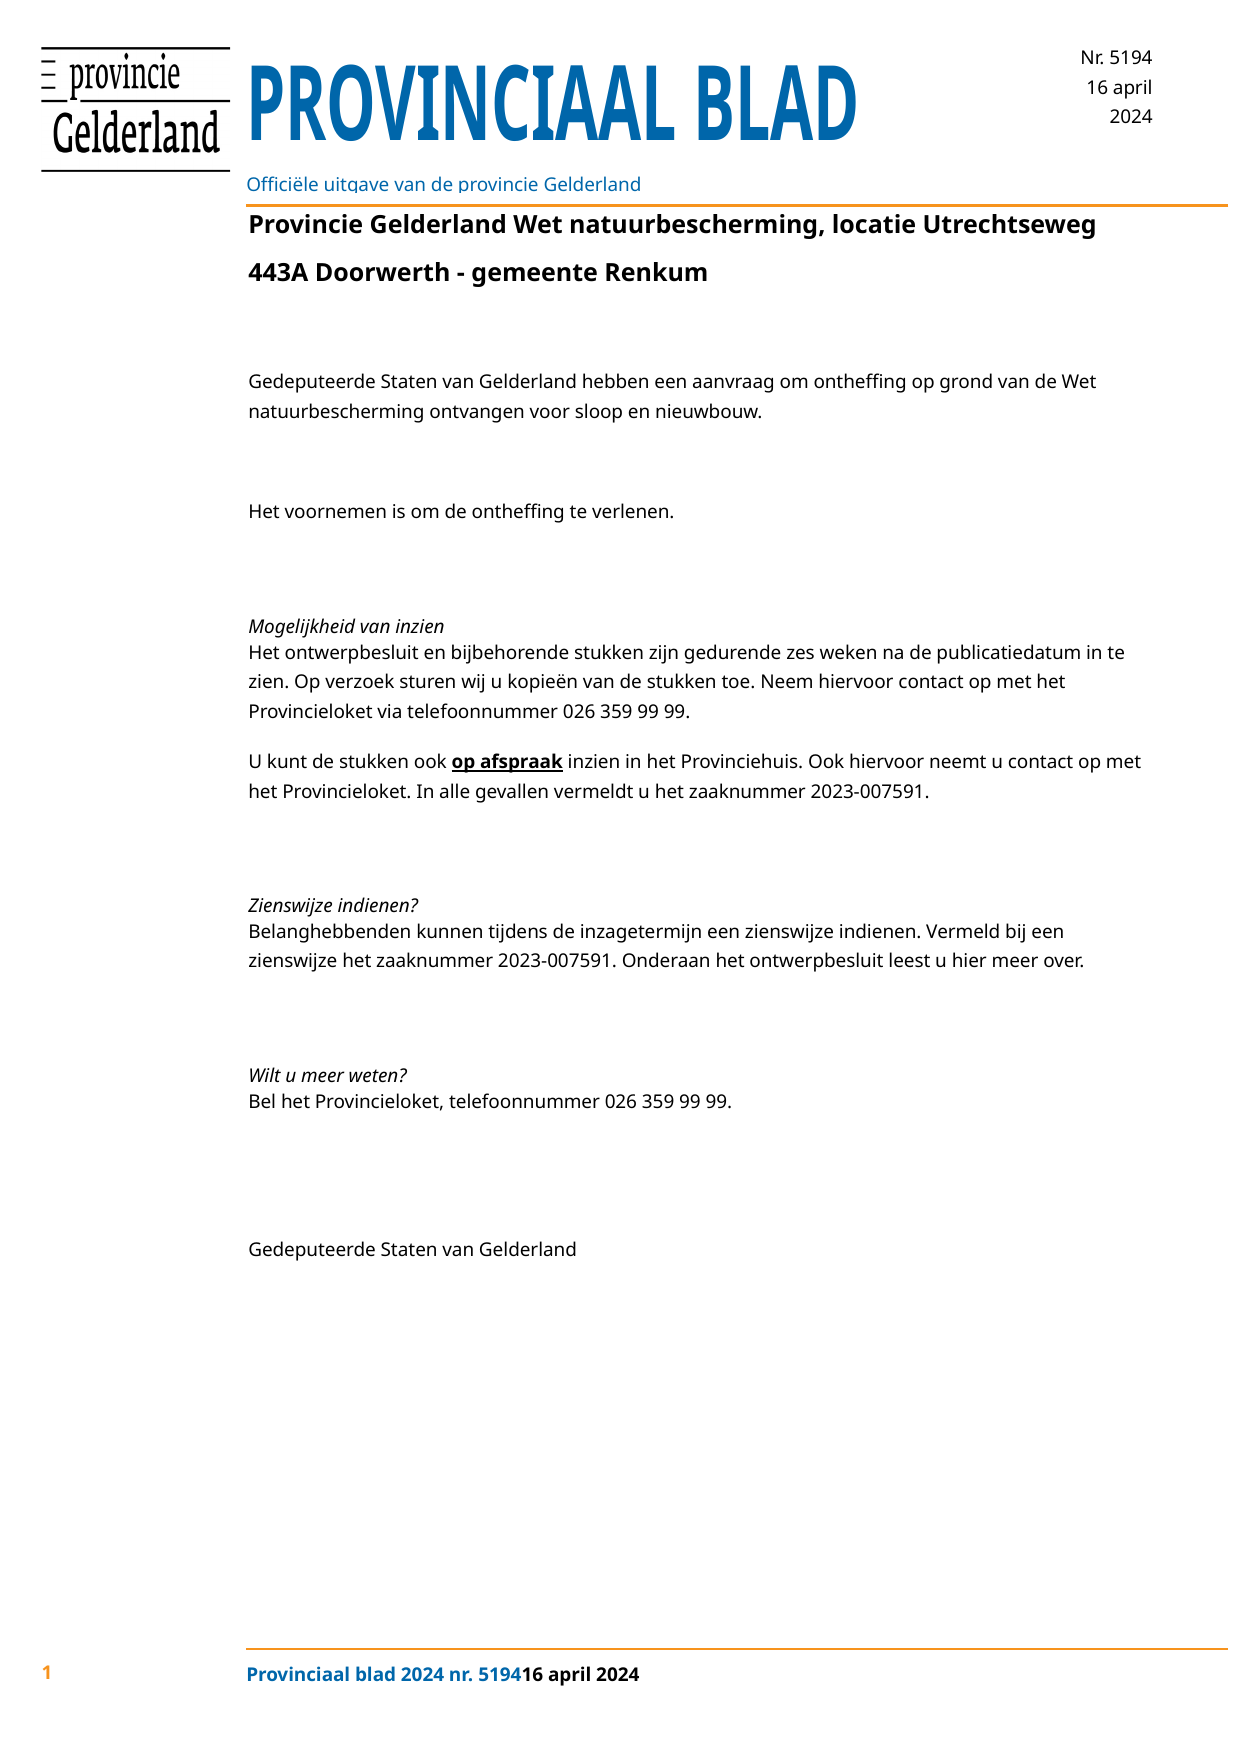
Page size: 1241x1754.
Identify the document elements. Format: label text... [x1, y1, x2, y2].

text Bel het Provincieloket, telefoonnummer 026 359 99 99. [248, 1088, 1152, 1113]
text U kunt de stukken ook op afspraak inzien in het Provinciehuis. Ook hiervoor neemt u contact op met het Provincieloket. In alle gevallen vermeldt u het zaaknummer 2023-007591. [248, 748, 1152, 804]
text Gedeputeerde Staten van Gelderland hebben een aanvraag om ontheffing op grond van de Wet natuurbescherming ontvangen voor sloop en nieuwbouw. [248, 368, 1152, 424]
text Zienswijze indienen? [248, 892, 1152, 918]
text Wilt u meer weten? [248, 1062, 1152, 1088]
text Het voornemen is om de ontheffing te verlenen. [248, 499, 1152, 524]
text Het ontwerpbesluit en bijbehorende stukken zijn gedurende zes weken na de publicatiedatum in te zien. Op verzoek sturen wij u kopieën van de stukken toe. Neem hiervoor contact op met het Provincieloket via telefoonnummer 026 359 99 99. [248, 639, 1152, 724]
text Mogelijkheid van inzien [248, 613, 1152, 639]
text Gedeputeerde Staten van Gelderland [248, 1236, 1152, 1262]
picture [41, 47, 231, 172]
text Provincie Gelderland Wet natuurbescherming, locatie Utrechtseweg 443A Doorwerth - gemeente Renkum [248, 207, 1152, 288]
text Belanghebbenden kunnen tijdens de inzagetermijn een zienswijze indienen. Vermeld bij een zienswijze het zaaknummer 2023-007591. Onderaan het ontwerpbesluit leest u hier meer over. [248, 918, 1152, 973]
